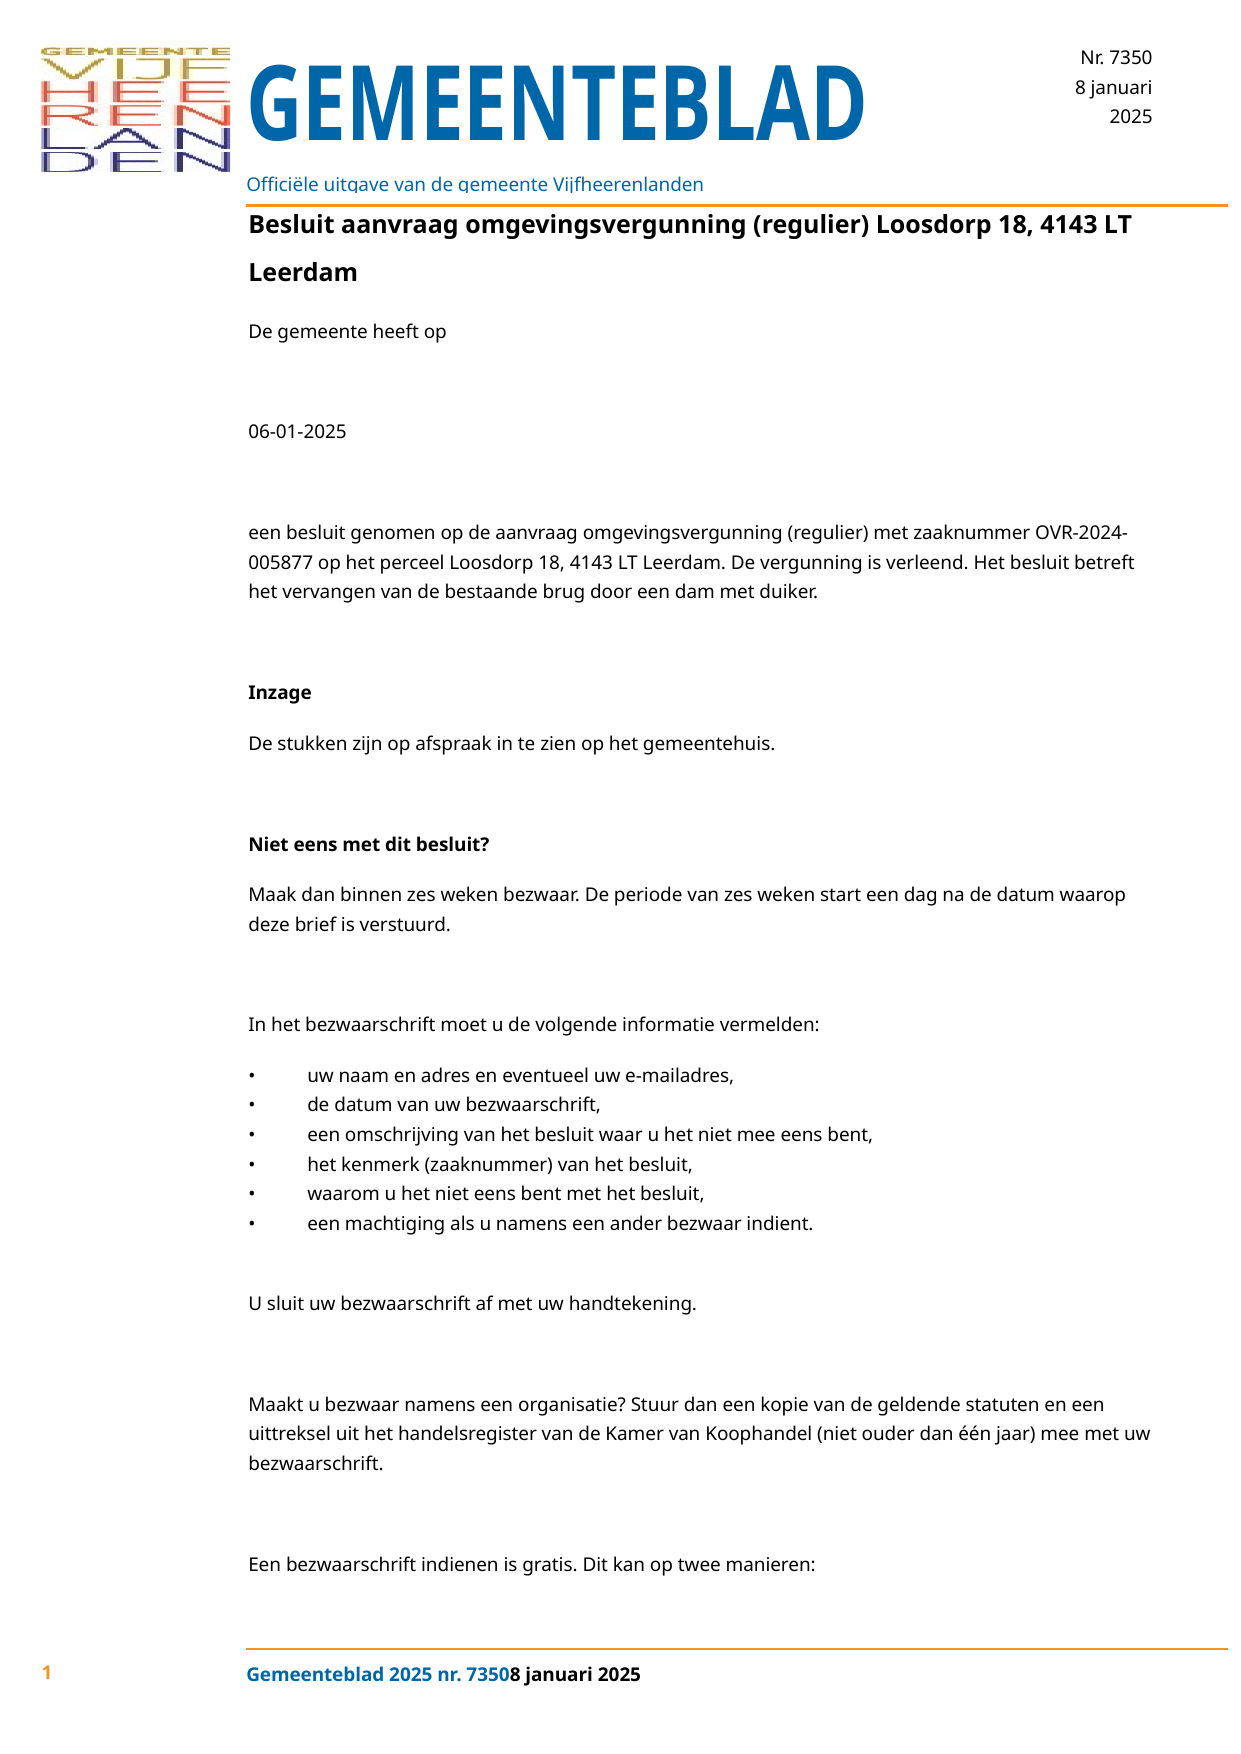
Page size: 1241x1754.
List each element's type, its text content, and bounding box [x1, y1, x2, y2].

text Maakt u bezwaar namens een organisatie? Stuur dan een kopie van de geldende statuten en een uittreksel uit het handelsregister van de Kamer van Koophandel (niet ouder dan één jaar) mee met uw bezwaarschrift. [248, 1391, 1152, 1476]
picture [41, 47, 231, 172]
text Niet eens met dit besluit? [248, 831, 1152, 857]
text De stukken zijn op afspraak in te zien op het gemeentehuis. [248, 730, 1152, 756]
text Een bezwaarschrift indienen is gratis. Dit kan op twee manieren: [248, 1551, 1152, 1577]
text Inzage [248, 679, 1152, 705]
text 06-01-2025 [248, 419, 1152, 444]
list uw naam en adres en eventueel uw e-mailadres, [248, 1062, 1152, 1088]
text Besluit aanvraag omgevingsvergunning (regulier) Loosdorp 18, 4143 LT Leerdam [248, 207, 1152, 288]
list een machtiging als u namens een ander bezwaar indient. [248, 1210, 1152, 1236]
list het kenmerk (zaaknummer) van het besluit, [248, 1151, 1152, 1177]
list de datum van uw bezwaarschrift, [248, 1092, 1152, 1117]
list een omschrijving van het besluit waar u het niet mee eens bent, [248, 1121, 1152, 1147]
text De gemeente heeft op [248, 318, 1152, 344]
list waarom u het niet eens bent met het besluit, [248, 1180, 1152, 1206]
text U sluit uw bezwaarschrift af met uw handtekening. [248, 1290, 1152, 1316]
text een besluit genomen op de aanvraag omgevingsvergunning (regulier) met zaaknummer OVR-2024-005877 op het perceel Loosdorp 18, 4143 LT Leerdam. De vergunning is verleend. Het besluit betreft het vervangen van de bestaande brug door een dam met duiker. [248, 519, 1152, 604]
text Maak dan binnen zes weken bezwaar. De periode van zes weken start een dag na de datum waarop deze brief is verstuurd. [248, 881, 1152, 937]
text In het bezwaarschrift moet u de volgende informatie vermelden: [248, 1012, 1152, 1037]
